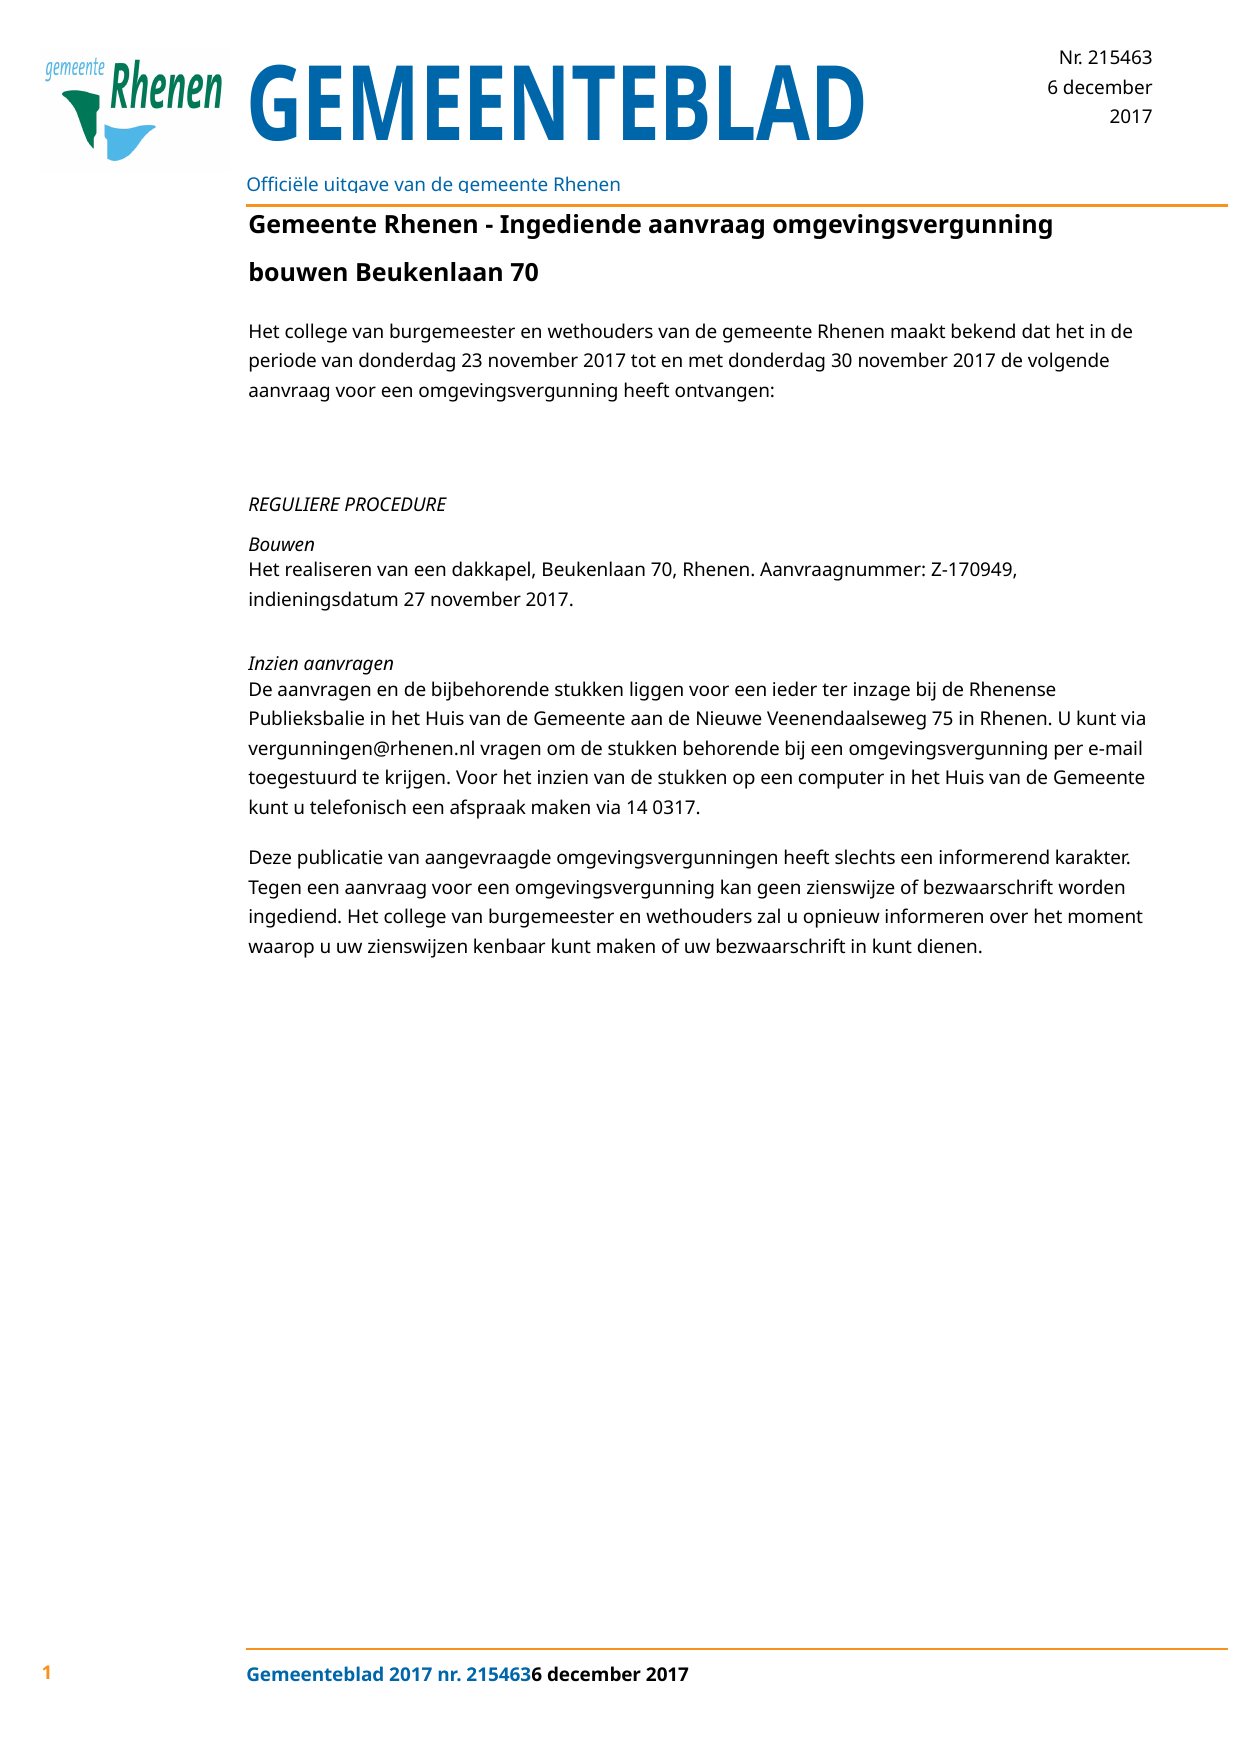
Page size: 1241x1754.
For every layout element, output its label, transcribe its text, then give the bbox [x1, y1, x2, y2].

text Het college van burgemeester en wethouders van de gemeente Rhenen maakt bekend dat het in de periode van donderdag 23 november 2017 tot en met donderdag 30 november 2017 de volgende aanvraag voor een omgevingsvergunning heeft ontvangen: [248, 318, 1152, 403]
text Deze publicatie van aangevraagde omgevingsvergunningen heeft slechts een informerend karakter. Tegen een aanvraag voor een omgevingsvergunning kan geen zienswijze of bezwaarschrift worden ingediend. Het college van burgemeester en wethouders zal u opnieuw informeren over het moment waarop u uw zienswijzen kenbaar kunt maken of uw bezwaarschrift in kunt dienen. [248, 844, 1152, 959]
text Bouwen [248, 531, 1152, 556]
text Gemeente Rhenen - Ingediende aanvraag omgevingsvergunning bouwen Beukenlaan 70 [248, 207, 1152, 288]
text De aanvragen en de bijbehorende stukken liggen voor een ieder ter inzage bij de Rhenense Publieksbalie in het Huis van de Gemeente aan de Nieuwe Veenendaalseweg 75 in Rhenen. U kunt via vergunningen@rhenen.nl vragen om de stukken behorende bij een omgevingsvergunning per e-mail toegestuurd te krijgen. Voor het inzien van de stukken op een computer in het Huis van de Gemeente kunt u telefonisch een afspraak maken via 14 0317. [248, 676, 1152, 820]
text Inzien aanvragen [248, 650, 1152, 676]
picture [41, 47, 231, 172]
text REGULIERE PROCEDURE [248, 491, 1152, 517]
text Het realiseren van een dakkapel, Beukenlaan 70, Rhenen. Aanvraagnummer: Z-170949, indieningsdatum 27 november 2017. [248, 556, 1152, 612]
